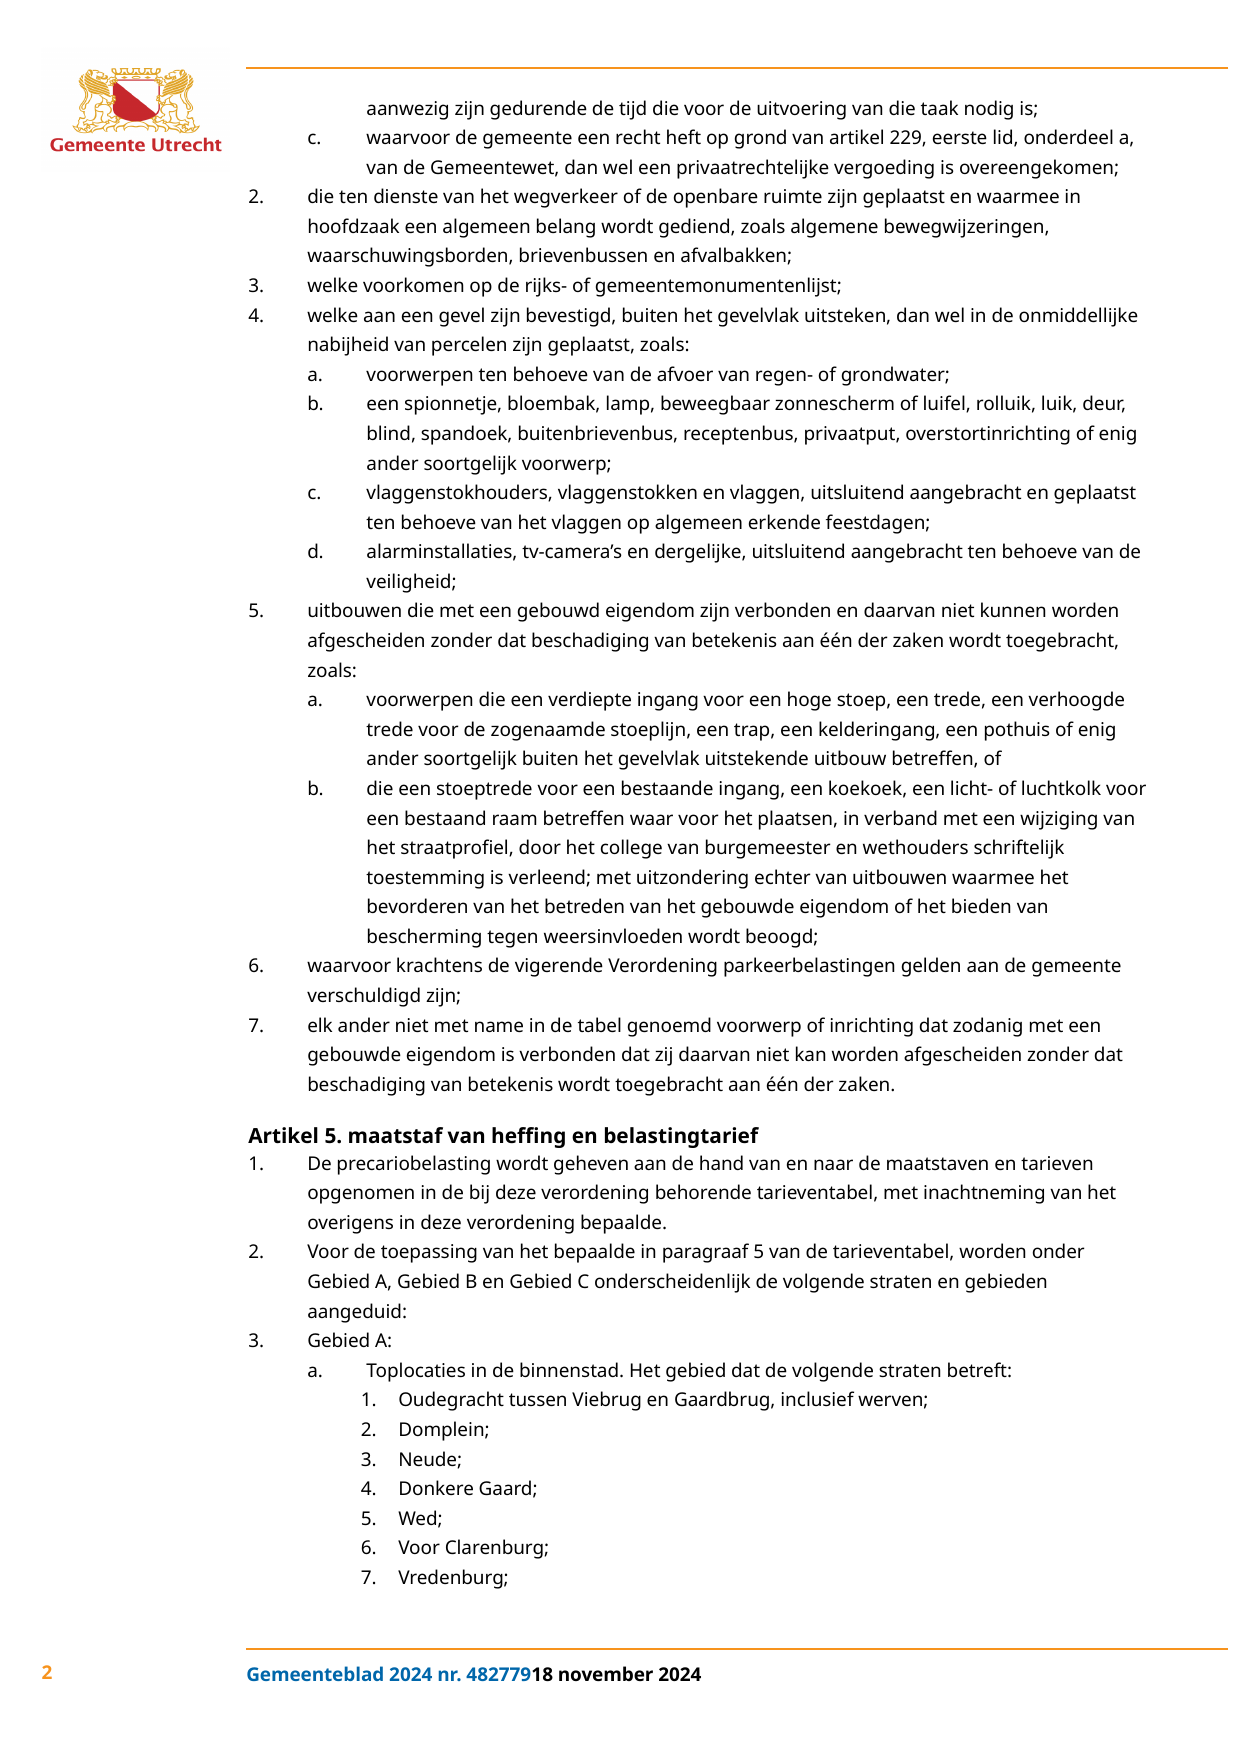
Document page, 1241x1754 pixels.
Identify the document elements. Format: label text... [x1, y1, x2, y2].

list Oudegracht tussen Viebrug en Gaardbrug, inclusief werven; [361, 1387, 1152, 1412]
list Wed; [361, 1505, 1152, 1531]
picture [41, 47, 231, 172]
list elk ander niet met name in de tabel genoemd voorwerp of inrichting dat zodanig met een gebouwde eigendom is verbonden dat zij daarvan niet kan worden afgescheiden zonder dat beschadiging van betekenis wordt toegebracht aan één der zaken. [248, 1012, 1152, 1097]
list Gebied A: [248, 1327, 1152, 1353]
list voorwerpen ten behoeve van de afvoer van regen- of grondwater; [307, 361, 1152, 387]
list Toplocaties in de binnenstad. Het gebied dat de volgende straten betreft: [307, 1357, 1152, 1383]
list De precariobelasting wordt geheven aan de hand van en naar de maatstaven en tarieven opgenomen in de bij deze verordening behorende tarieventabel, met inachtneming van het overigens in deze verordening bepaalde. [248, 1150, 1152, 1235]
text Artikel 5. maatstaf van heffing en belastingtarief [248, 1121, 1152, 1150]
list aanwezig zijn gedurende de tijd die voor de uitvoering van die taak nodig is; [307, 95, 1152, 121]
list uitbouwen die met een gebouwd eigendom zijn verbonden en daarvan niet kunnen worden afgescheiden zonder dat beschadiging van betekenis aan één der zaken wordt toegebracht, zoals: [248, 598, 1152, 683]
list Voor Clarenburg; [361, 1534, 1152, 1560]
list Vredenburg; [361, 1564, 1152, 1590]
list Donkere Gaard; [361, 1475, 1152, 1501]
list waarvoor de gemeente een recht heft op grond van artikel 229, eerste lid, onderdeel a, van de Gemeentewet, dan wel een privaatrechtelijke vergoeding is overeengekomen; [307, 124, 1152, 180]
list die een stoeptrede voor een bestaande ingang, een koekoek, een licht- of luchtkolk voor een bestaand raam betreffen waar voor het plaatsen, in verband met een wijziging van het straatprofiel, door het college van burgemeester en wethouders schriftelijk toestemming is verleend; met uitzondering echter van uitbouwen waarmee het bevorderen van het betreden van het gebouwde eigendom of het bieden van bescherming tegen weersinvloeden wordt beoogd; [307, 775, 1152, 949]
list die ten dienste van het wegverkeer of de openbare ruimte zijn geplaatst en waarmee in hoofdzaak een algemeen belang wordt gediend, zoals algemene bewegwijzeringen, waarschuwingsborden, brievenbussen en afvalbakken; [248, 183, 1152, 268]
list Voor de toepassing van het bepaalde in paragraaf 5 van de tarieventabel, worden onder Gebied A, Gebied B en Gebied C onderscheidenlijk de volgende straten en gebieden aangeduid: [248, 1239, 1152, 1323]
list welke voorkomen op de rijks- of gemeentemonumentenlijst; [248, 272, 1152, 298]
list vlaggenstokhouders, vlaggenstokken en vlaggen, uitsluitend aangebracht en geplaatst ten behoeve van het vlaggen op algemeen erkende feestdagen; [307, 479, 1152, 535]
list een spionnetje, bloembak, lamp, beweegbaar zonnescherm of luifel, rolluik, luik, deur, blind, spandoek, buitenbrievenbus, receptenbus, privaatput, overstortinrichting of enig ander soortgelijk voorwerp; [307, 391, 1152, 476]
list welke aan een gevel zijn bevestigd, buiten het gevelvlak uitsteken, dan wel in de onmiddellijke nabijheid van percelen zijn geplaatst, zoals: [248, 302, 1152, 357]
list Domplein; [361, 1416, 1152, 1442]
list Neude; [361, 1446, 1152, 1471]
list voorwerpen die een verdiepte ingang voor een hoge stoep, een trede, een verhoogde trede voor de zogenaamde stoeplijn, een trap, een kelderingang, een pothuis of enig ander soortgelijk buiten het gevelvlak uitstekende uitbouw betreffen, of [307, 686, 1152, 771]
list alarminstallaties, tv-camera’s en dergelijke, uitsluitend aangebracht ten behoeve van de veiligheid; [307, 538, 1152, 594]
list waarvoor krachtens de vigerende Verordening parkeerbelastingen gelden aan de gemeente verschuldigd zijn; [248, 953, 1152, 1008]
